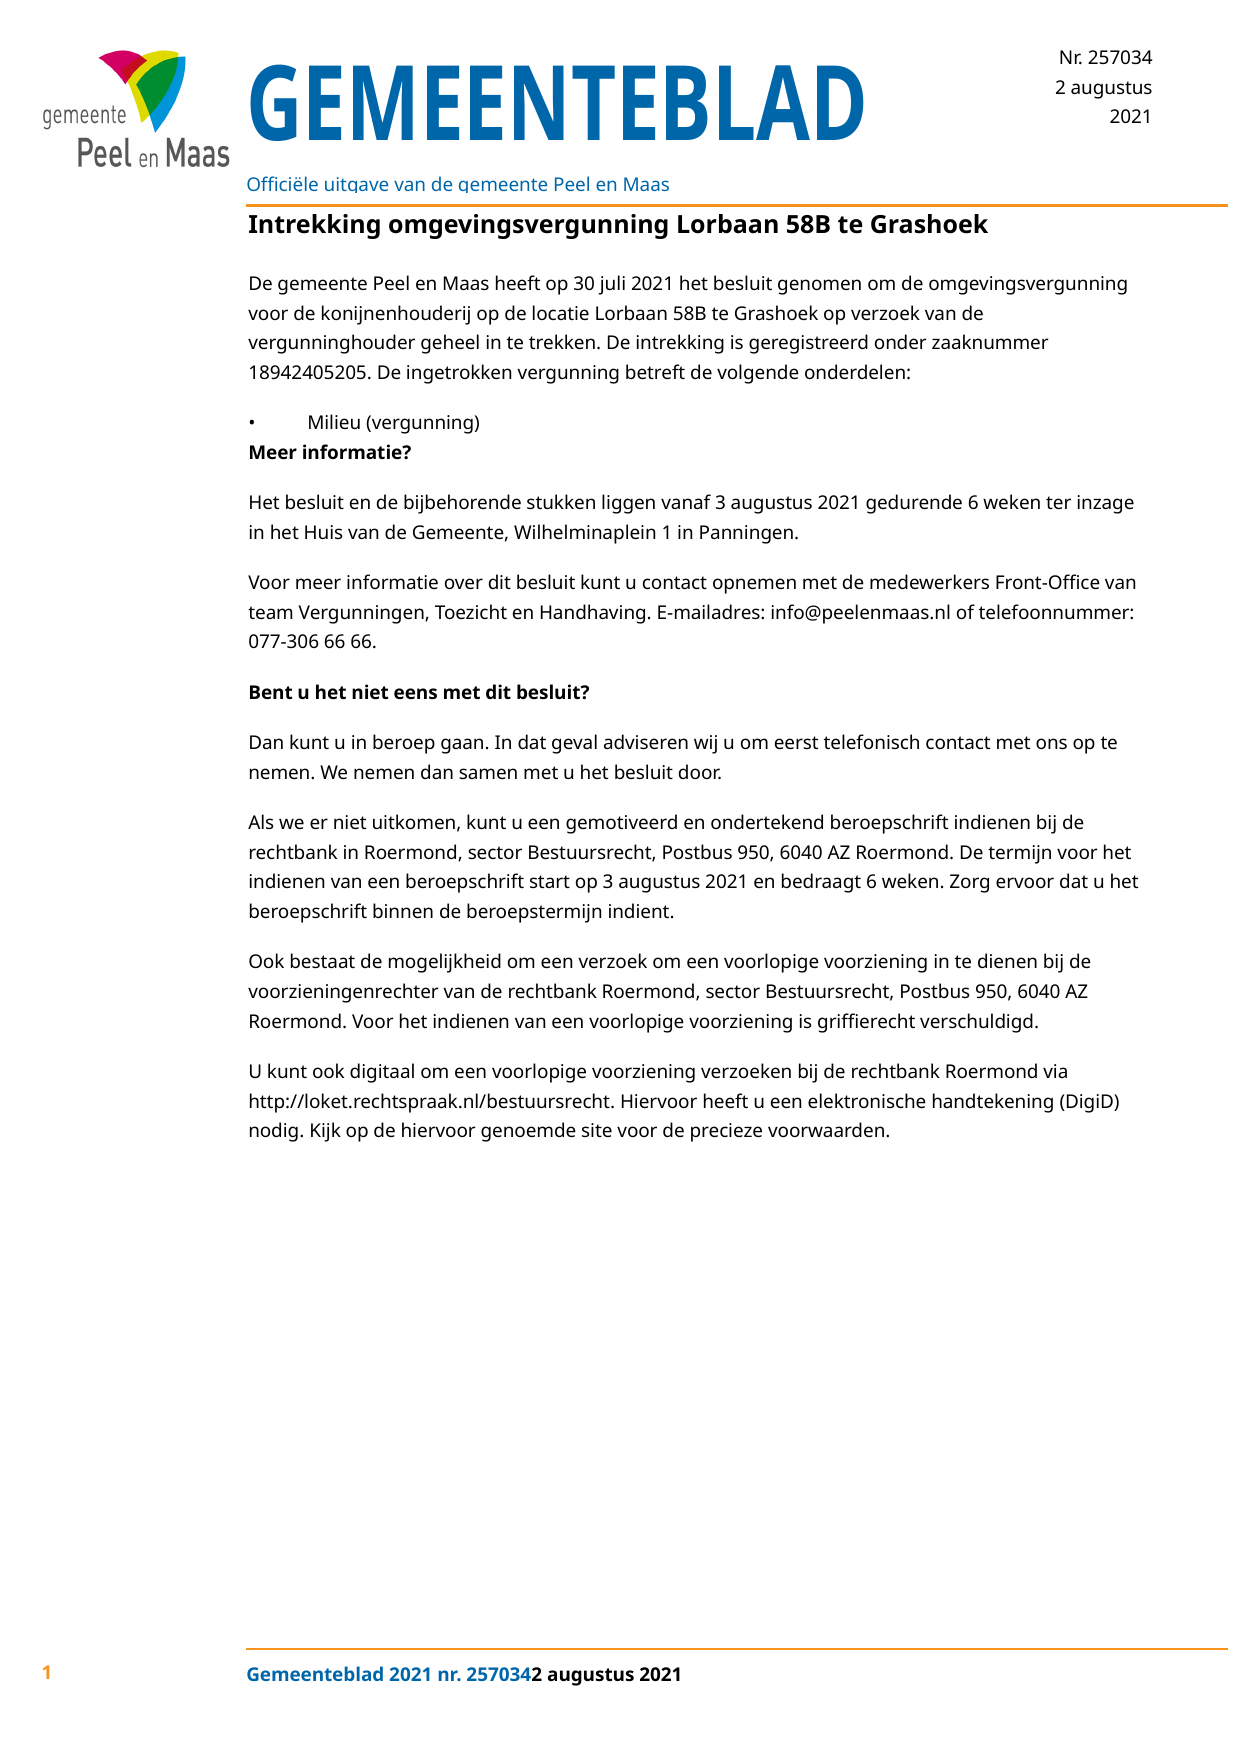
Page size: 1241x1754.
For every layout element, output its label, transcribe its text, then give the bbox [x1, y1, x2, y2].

text Dan kunt u in beroep gaan. In dat geval adviseren wij u om eerst telefonisch contact met ons op te nemen. We nemen dan samen met u het besluit door. [248, 729, 1152, 785]
text Ook bestaat de mogelijkheid om een verzoek om een voorlopige voorziening in te dienen bij de voorzieningenrechter van de rechtbank Roermond, sector Bestuursrecht, Postbus 950, 6040 AZ Roermond. Voor het indienen van een voorlopige voorziening is griffierecht verschuldigd. [248, 949, 1152, 1033]
picture [41, 47, 231, 172]
text Voor meer informatie over dit besluit kunt u contact opnemen met de medewerkers Front-Office van team Vergunningen, Toezicht en Handhaving. E-mailadres: info@peelenmaas.nl of telefoonnummer: 077-306 66 66. [248, 569, 1152, 654]
text Meer informatie? [248, 439, 1152, 465]
text Als we er niet uitkomen, kunt u een gemotiveerd en ondertekend beroepschrift indienen bij de rechtbank in Roermond, sector Bestuursrecht, Postbus 950, 6040 AZ Roermond. De termijn voor het indienen van een beroepschrift start op 3 augustus 2021 en bedraagt 6 weken. Zorg ervoor dat u het beroepschrift binnen de beroepstermijn indient. [248, 809, 1152, 924]
text U kunt ook digitaal om een voorlopige voorziening verzoeken bij de rechtbank Roermond via http://loket.rechtspraak.nl/bestuursrecht. Hiervoor heeft u een elektronische handtekening (DigiD) nodig. Kijk op de hiervoor genoemde site voor de precieze voorwaarden. [248, 1058, 1152, 1143]
text De gemeente Peel en Maas heeft op 30 juli 2021 het besluit genomen om de omgevingsvergunning voor de konijnenhouderij op de locatie Lorbaan 58B te Grashoek op verzoek van de vergunninghouder geheel in te trekken. De intrekking is geregistreerd onder zaaknummer 18942405205. De ingetrokken vergunning betreft de volgende onderdelen: [248, 270, 1152, 385]
text Intrekking omgevingsvergunning Lorbaan 58B te Grashoek [248, 207, 1152, 241]
text Bent u het niet eens met dit besluit? [248, 679, 1152, 705]
text Het besluit en de bijbehorende stukken liggen vanaf 3 augustus 2021 gedurende 6 weken ter inzage in het Huis van de Gemeente, Wilhelminaplein 1 in Panningen. [248, 489, 1152, 545]
list Milieu (vergunning) [248, 409, 1152, 435]
